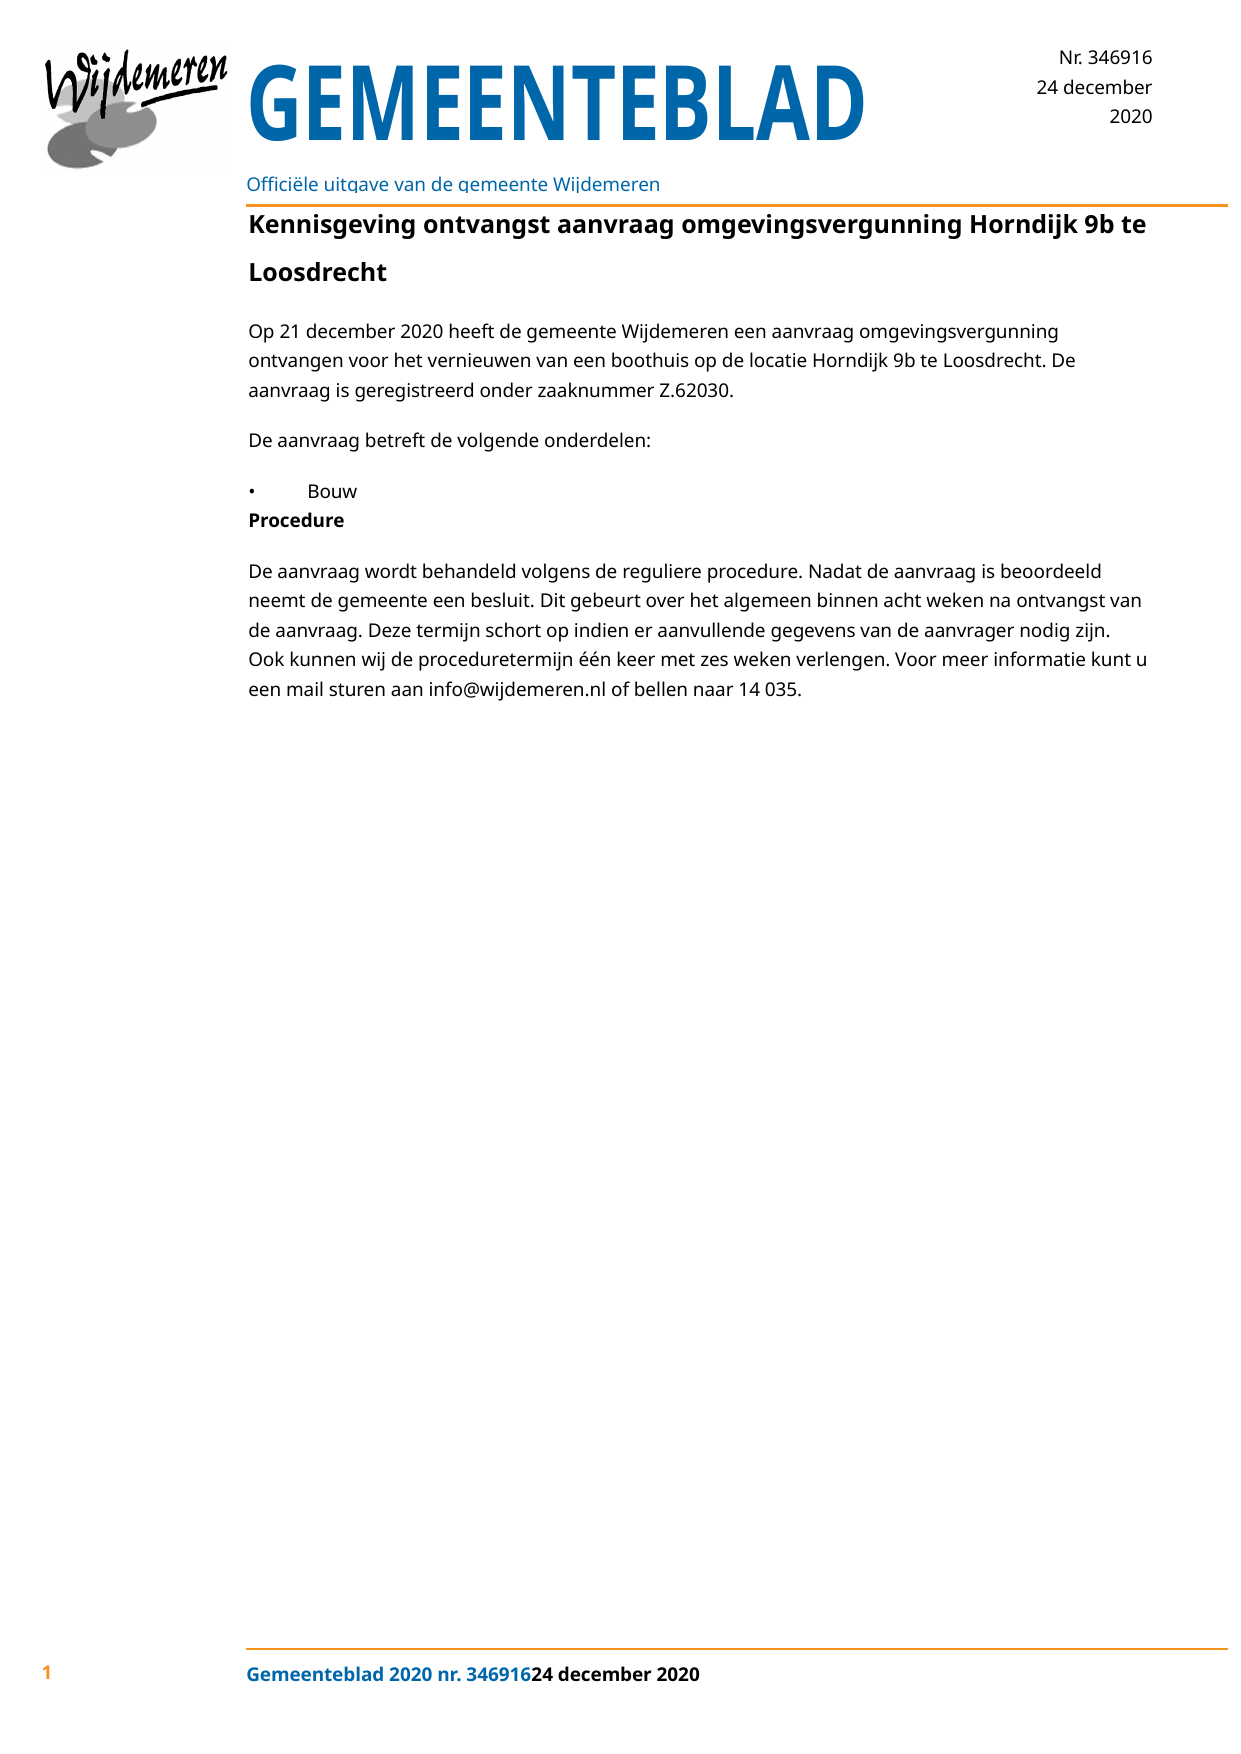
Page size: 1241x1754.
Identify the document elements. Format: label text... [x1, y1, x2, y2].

text Op 21 december 2020 heeft de gemeente Wijdemeren een aanvraag omgevingsvergunning ontvangen voor het vernieuwen van een boothuis op de locatie Horndijk 9b te Loosdrecht. De aanvraag is geregistreerd onder zaaknummer Z.62030. [248, 318, 1152, 403]
text De aanvraag wordt behandeld volgens de reguliere procedure. Nadat de aanvraag is beoordeeld neemt de gemeente een besluit. Dit gebeurt over het algemeen binnen acht weken na ontvangst van de aanvraag. Deze termijn schort op indien er aanvullende gegevens van de aanvrager nodig zijn. Ook kunnen wij de proceduretermijn één keer met zes weken verlengen. Voor meer informatie kunt u een mail sturen aan info@wijdemeren.nl of bellen naar 14 035. [248, 558, 1152, 702]
text Procedure [248, 507, 1152, 533]
picture [41, 47, 231, 172]
text De aanvraag betreft de volgende onderdelen: [248, 427, 1152, 453]
text Kennisgeving ontvangst aanvraag omgevingsvergunning Horndijk 9b te Loosdrecht [248, 207, 1152, 288]
list Bouw [248, 478, 1152, 504]
